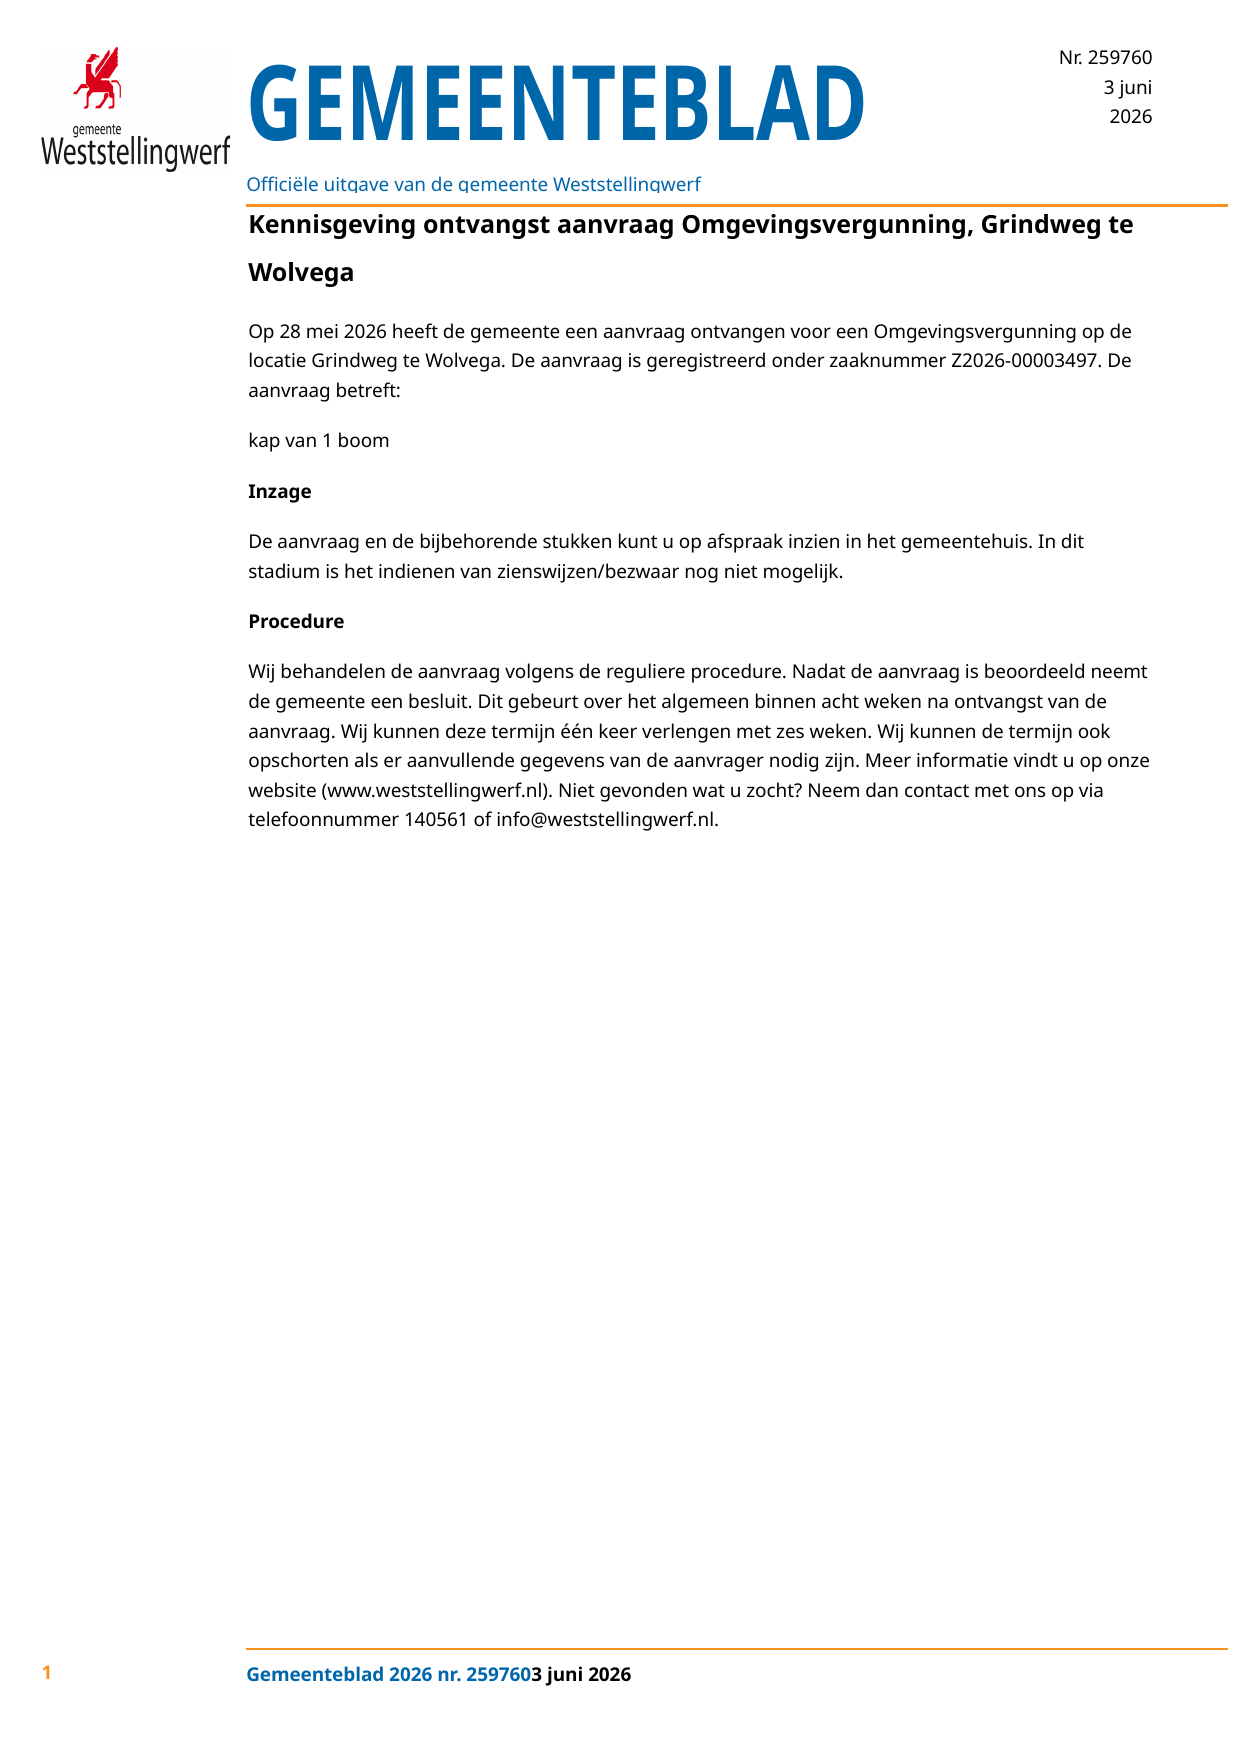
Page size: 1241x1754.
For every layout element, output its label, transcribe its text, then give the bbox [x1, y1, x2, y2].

text De aanvraag en de bijbehorende stukken kunt u op afspraak inzien in het gemeentehuis. In dit stadium is het indienen van zienswijzen/bezwaar nog niet mogelijk. [248, 528, 1152, 584]
text Op 28 mei 2026 heeft de gemeente een aanvraag ontvangen voor een Omgevingsvergunning op de locatie Grindweg te Wolvega. De aanvraag is geregistreerd onder zaaknummer Z2026-00003497. De aanvraag betreft: [248, 318, 1152, 403]
text Procedure [248, 608, 1152, 634]
text kap van 1 boom [248, 427, 1152, 453]
text Inzage [248, 478, 1152, 504]
picture [41, 47, 231, 172]
text Wij behandelen de aanvraag volgens de reguliere procedure. Nadat de aanvraag is beoordeeld neemt de gemeente een besluit. Dit gebeurt over het algemeen binnen acht weken na ontvangst van de aanvraag. Wij kunnen deze termijn één keer verlengen met zes weken. Wij kunnen de termijn ook opschorten als er aanvullende gegevens van de aanvrager nodig zijn. Meer informatie vindt u op onze website (www.weststellingwerf.nl). Niet gevonden wat u zocht? Neem dan contact met ons op via telefoonnummer 140561 of info@weststellingwerf.nl. [248, 659, 1152, 832]
text Kennisgeving ontvangst aanvraag Omgevingsvergunning, Grindweg te Wolvega [248, 207, 1152, 288]
